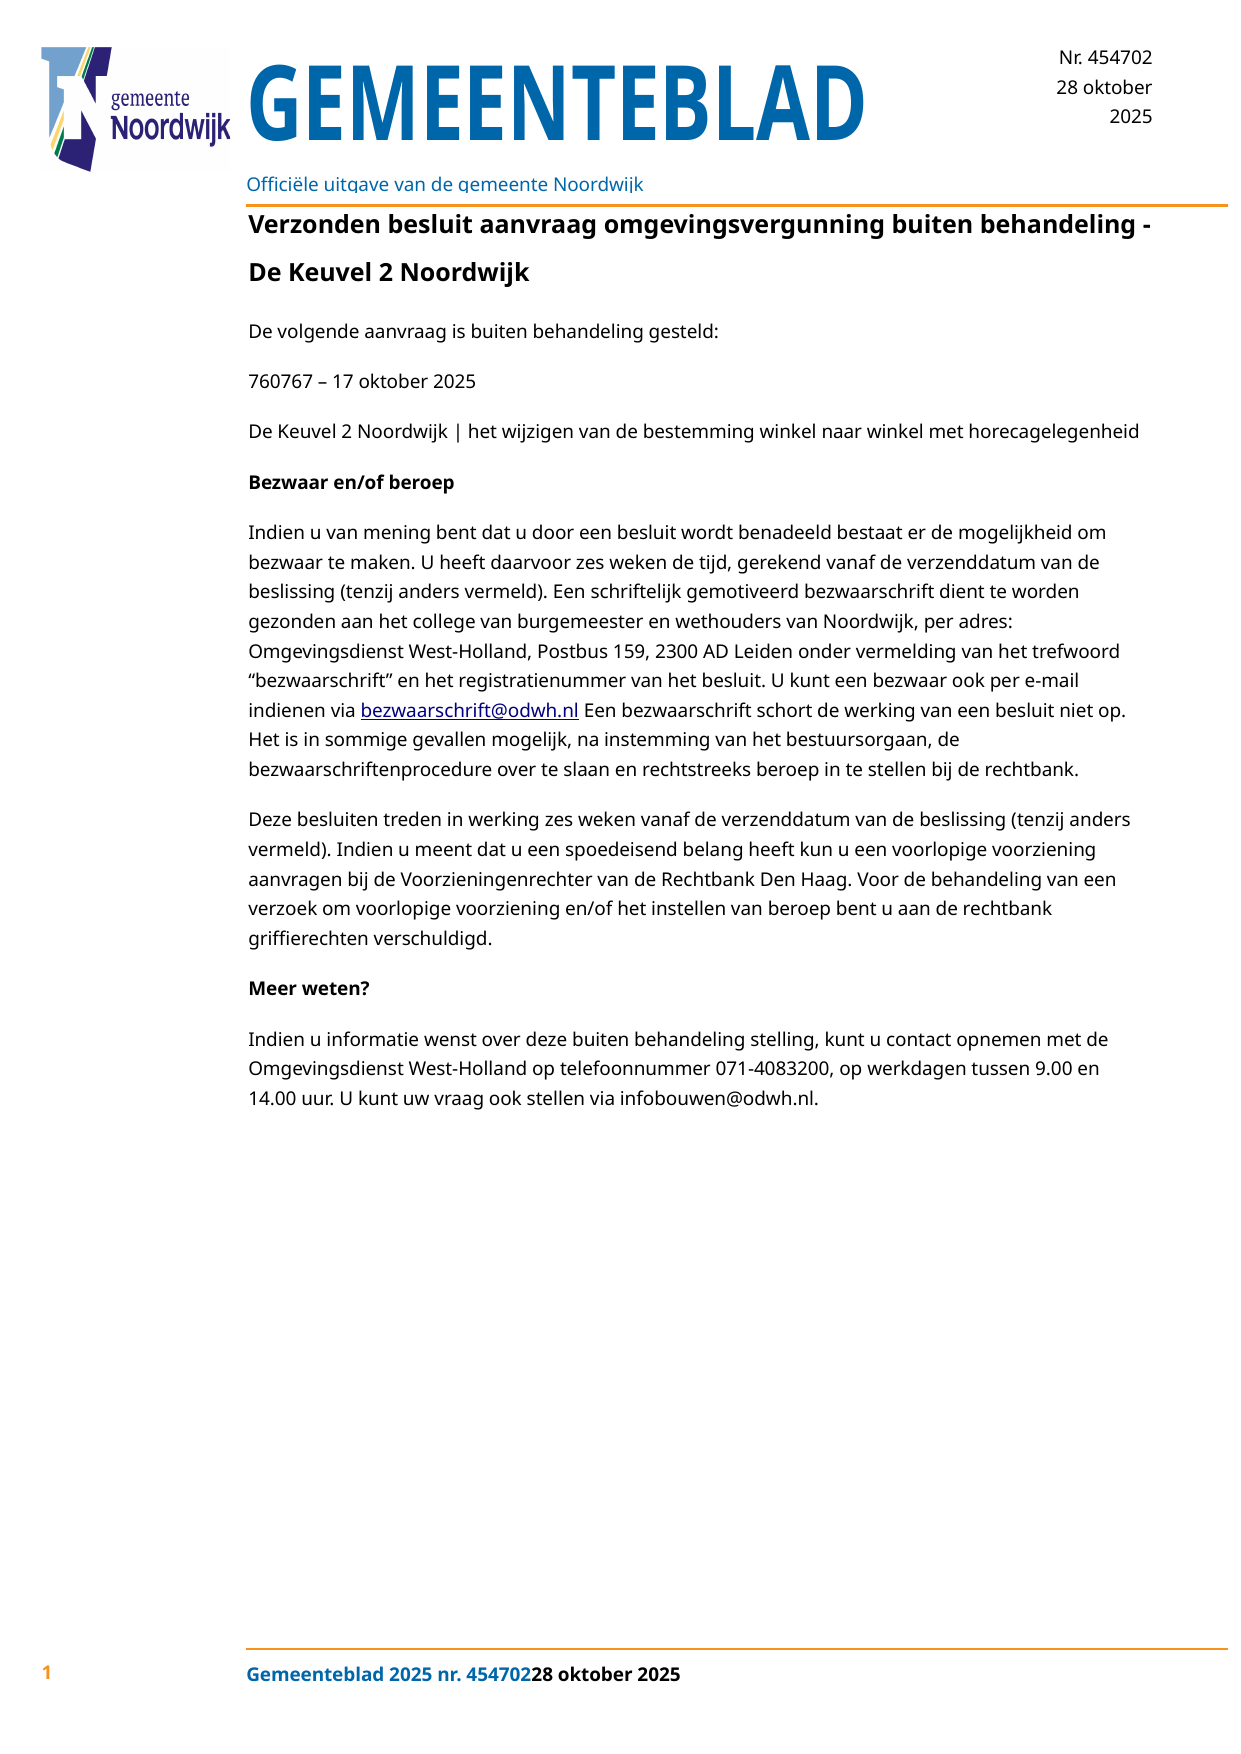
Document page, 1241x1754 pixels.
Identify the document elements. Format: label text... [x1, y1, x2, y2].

text Meer weten? [248, 975, 1152, 1001]
text Verzonden besluit aanvraag omgevingsvergunning buiten behandeling - De Keuvel 2 Noordwijk [248, 207, 1152, 288]
text Indien u van mening bent dat u door een besluit wordt benadeeld bestaat er de mogelijkheid om bezwaar te maken. U heeft daarvoor zes weken de tijd, gerekend vanaf de verzenddatum van de beslissing (tenzij anders vermeld). Een schriftelijk gemotiveerd bezwaarschrift dient te worden gezonden aan het college van burgemeester en wethouders van Noordwijk, per adres: Omgevingsdienst West-Holland, Postbus 159, 2300 AD Leiden onder vermelding van het trefwoord “bezwaarschrift” en het registratienummer van het besluit. U kunt een bezwaar ook per e-mail indienen via bezwaarschrift@odwh.nl Een bezwaarschrift schort de werking van een besluit niet op. Het is in sommige gevallen mogelijk, na instemming van het bestuursorgaan, de bezwaarschriftenprocedure over te slaan en rechtstreeks beroep in te stellen bij de rechtbank. [248, 519, 1152, 782]
picture [41, 47, 231, 172]
text 760767 – 17 oktober 2025 [248, 368, 1152, 394]
text De volgende aanvraag is buiten behandeling gesteld: [248, 318, 1152, 344]
text De Keuvel 2 Noordwijk | het wijzigen van de bestemming winkel naar winkel met horecagelegenheid [248, 419, 1152, 444]
text Bezwaar en/of beroep [248, 469, 1152, 495]
text Deze besluiten treden in werking zes weken vanaf de verzenddatum van de beslissing (tenzij anders vermeld). Indien u meent dat u een spoedeisend belang heeft kun u een voorlopige voorziening aanvragen bij de Voorzieningenrechter van de Rechtbank Den Haag. Voor de behandeling van een verzoek om voorlopige voorziening en/of het instellen van beroep bent u aan de rechtbank griffierechten verschuldigd. [248, 807, 1152, 951]
text Indien u informatie wenst over deze buiten behandeling stelling, kunt u contact opnemen met de Omgevingsdienst West-Holland op telefoonnummer 071-4083200, op werkdagen tussen 9.00 en 14.00 uur. U kunt uw vraag ook stellen via infobouwen@odwh.nl. [248, 1026, 1152, 1111]
